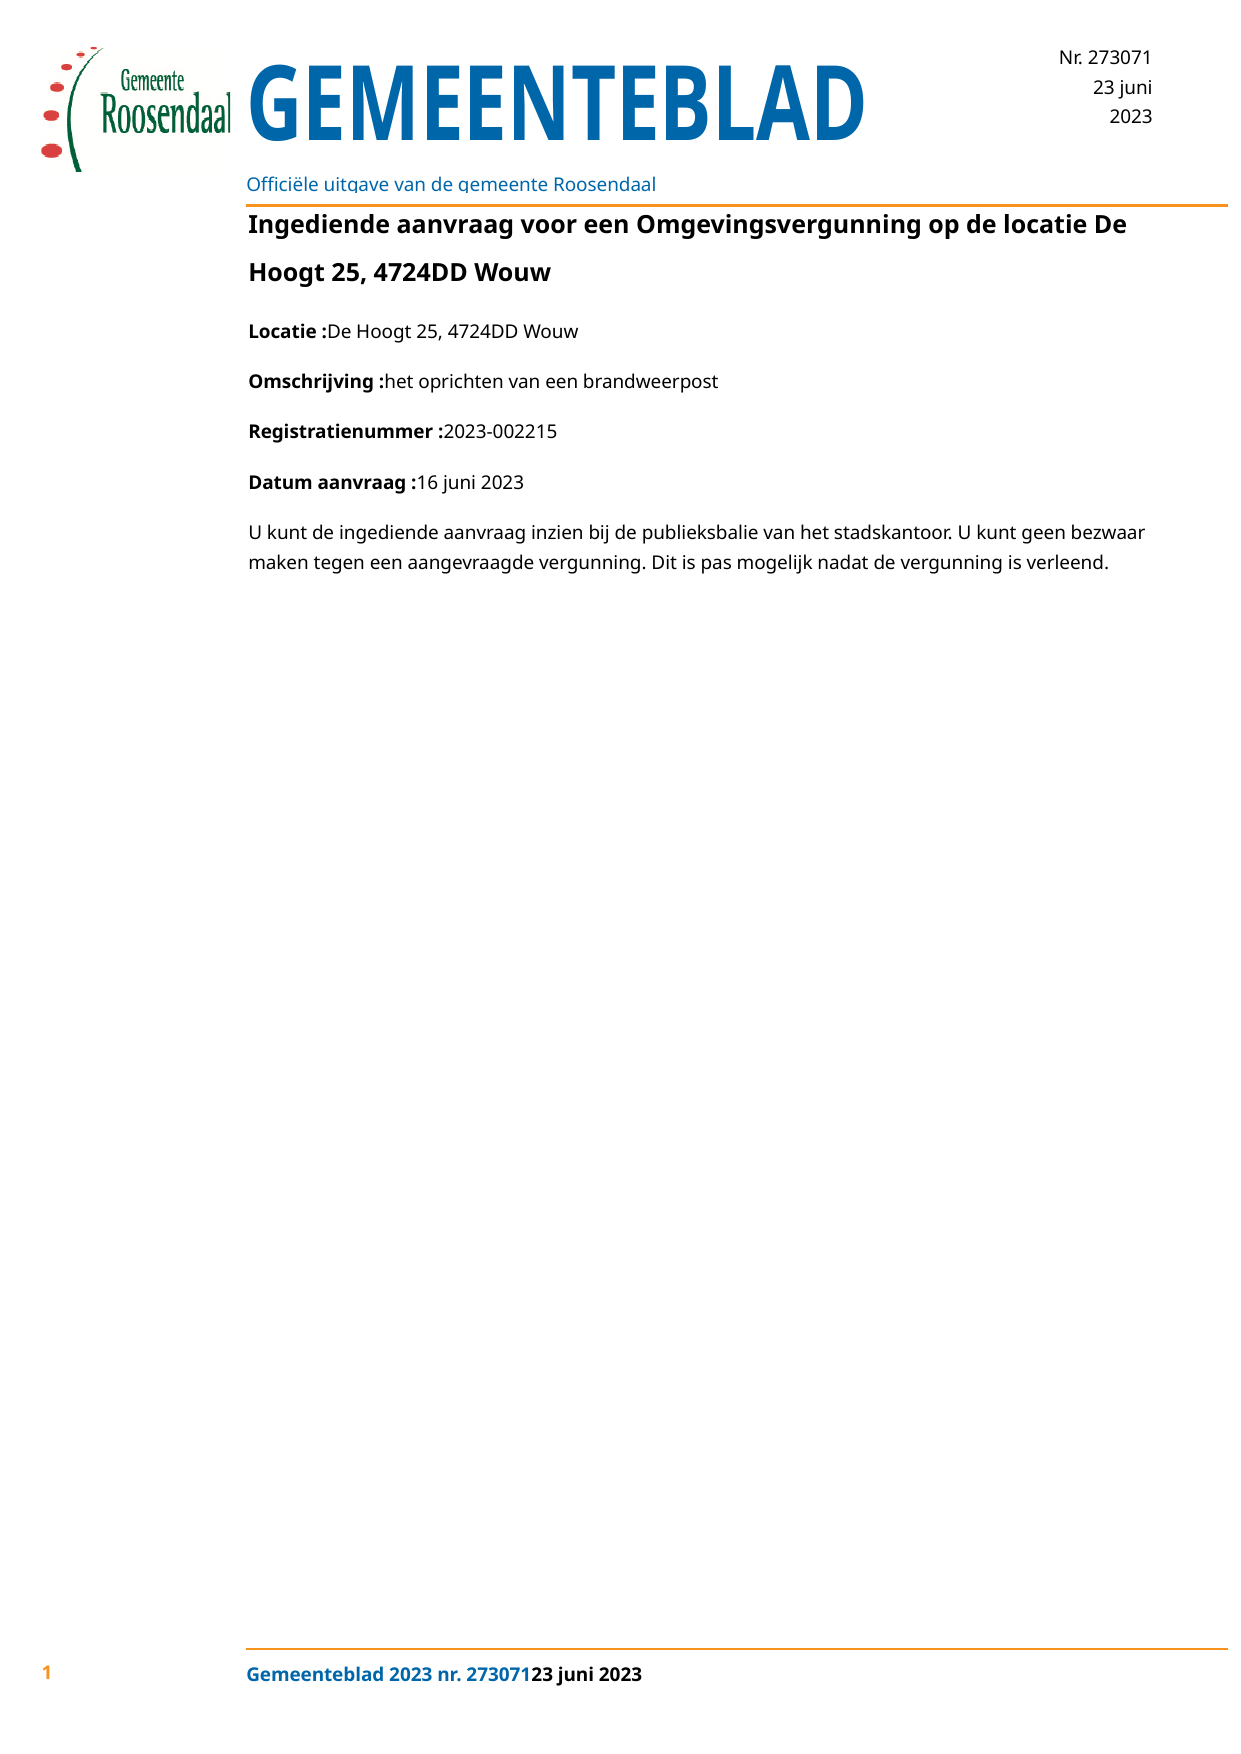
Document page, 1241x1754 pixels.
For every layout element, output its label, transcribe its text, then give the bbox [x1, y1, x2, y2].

text Registratienummer :2023-002215 [248, 419, 1152, 444]
text Datum aanvraag :16 juni 2023 [248, 469, 1152, 495]
text Locatie :De Hoogt 25, 4724DD Wouw [248, 318, 1152, 344]
picture [41, 47, 231, 172]
text U kunt de ingediende aanvraag inzien bij de publieksbalie van het stadskantoor. U kunt geen bezwaar maken tegen een aangevraagde vergunning. Dit is pas mogelijk nadat de vergunning is verleend. [248, 519, 1152, 575]
text Ingediende aanvraag voor een Omgevingsvergunning op de locatie De Hoogt 25, 4724DD Wouw [248, 207, 1152, 288]
text Omschrijving :het oprichten van een brandweerpost [248, 368, 1152, 394]
